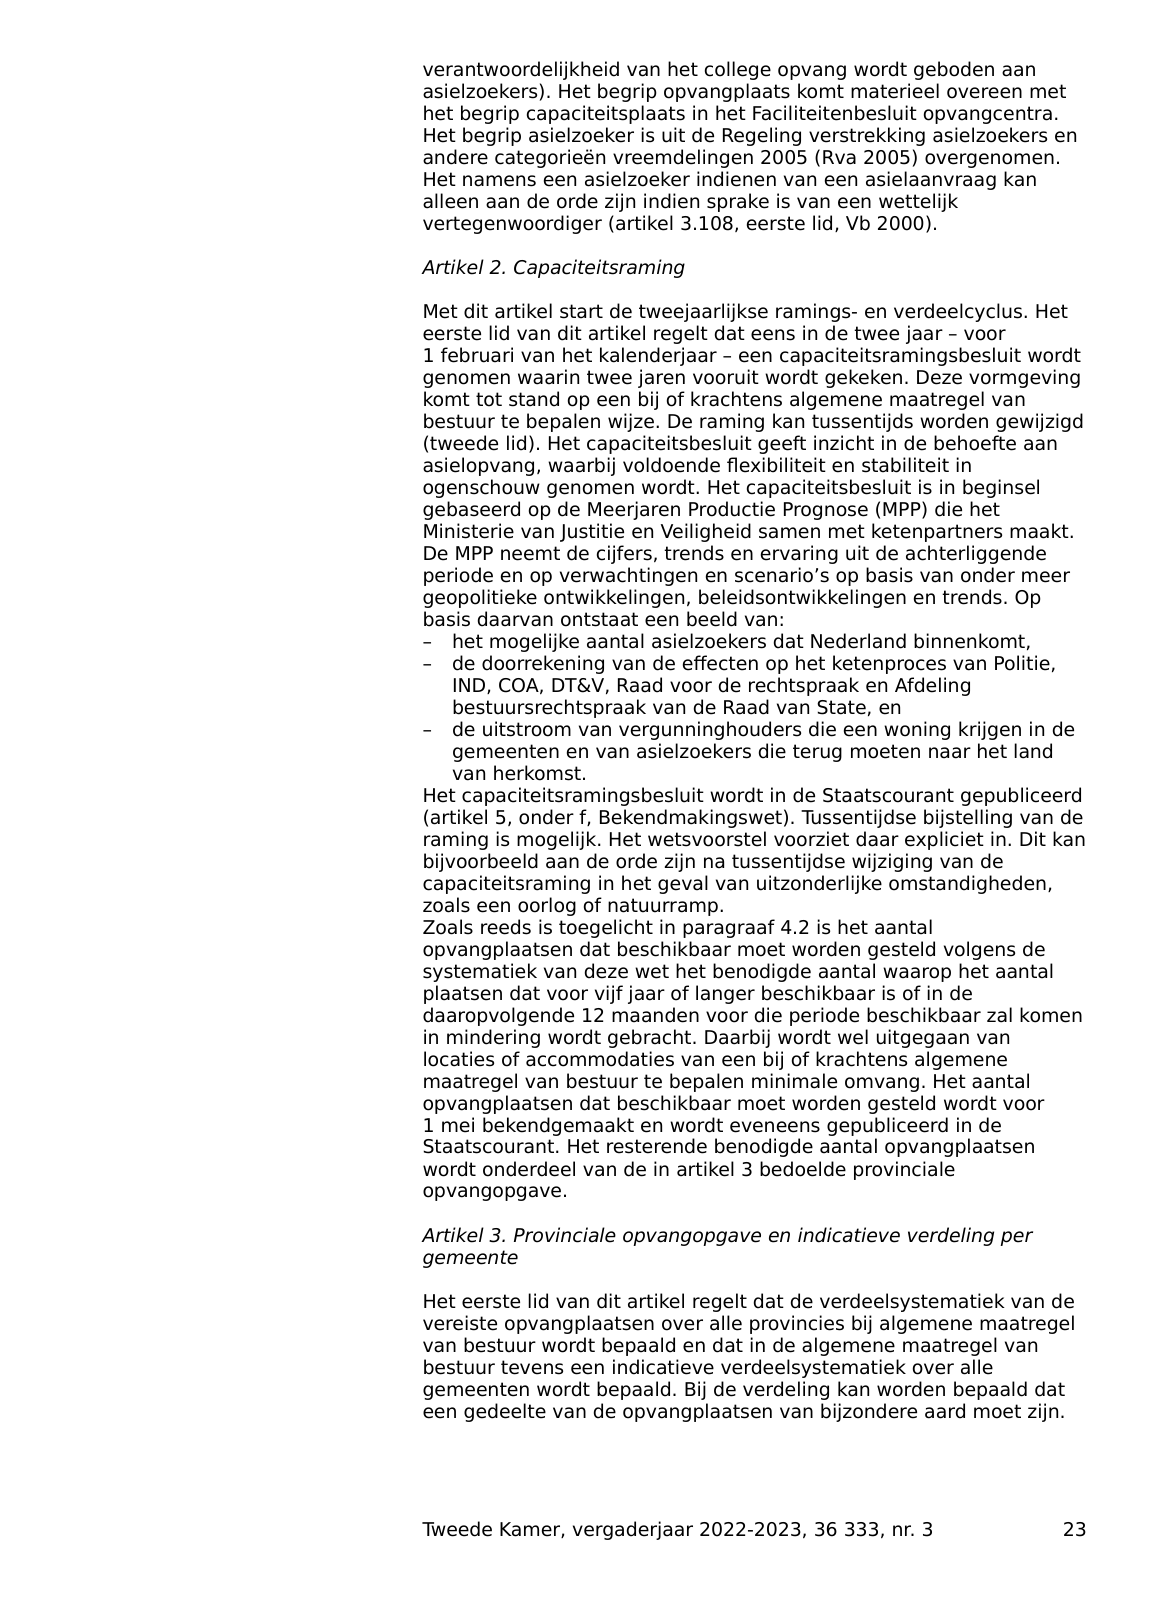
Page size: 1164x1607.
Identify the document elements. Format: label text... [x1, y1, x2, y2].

text Zoals reeds is toegelicht in paragraaf 4.2 is het aantal opvangplaatsen dat beschikbaar moet worden gesteld volgens de systematiek van deze wet het benodigde aantal waarop het aantal plaatsen dat voor vijf jaar of langer beschikbaar is of in de daaropvolgende 12 maanden voor die periode beschikbaar zal komen in mindering wordt gebracht. Daarbij wordt wel uitgegaan van locaties of accommodaties van een bij of krachtens algemene maatregel van bestuur te bepalen minimale omvang. Het aantal opvangplaatsen dat beschikbaar moet worden gesteld wordt voor 1 mei bekendgemaakt en wordt eveneens gepubliceerd in de Staatscourant. Het resterende benodigde aantal opvangplaatsen wordt onderdeel van de in artikel 3 bedoelde provinciale opvangopgave. [422, 917, 1087, 1202]
subtitle Artikel 2. Capaciteitsraming [422, 257, 1087, 279]
subtitle Artikel 3. Provinciale opvangopgave en indicatieve verdeling per gemeente [422, 1224, 1087, 1268]
text Het capaciteitsramingsbesluit wordt in de Staatscourant gepubliceerd (artikel 5, onder f, Bekendmakingswet). Tussentijdse bijstelling van de raming is mogelijk. Het wetsvoorstel voorziet daar expliciet in. Dit kan bijvoorbeeld aan de orde zijn na tussentijdse wijziging van de capaciteitsraming in het geval van uitzonderlijke omstandigheden, zoals een oorlog of natuurramp. [422, 785, 1087, 917]
text – de doorrekening van de effecten op het ketenproces van Politie, IND, COA, DT&V, Raad voor de rechtspraak en Afdeling bestuursrechtspraak van de Raad van State, en [422, 653, 1087, 719]
text Met dit artikel start de tweejaarlijkse ramings- en verdeelcyclus. Het eerste lid van dit artikel regelt dat eens in de twee jaar – voor 1 februari van het kalenderjaar – een capaciteitsramingsbesluit wordt genomen waarin twee jaren vooruit wordt gekeken. Deze vormgeving komt tot stand op een bij of krachtens algemene maatregel van bestuur te bepalen wijze. De raming kan tussentijds worden gewijzigd (tweede lid). Het capaciteitsbesluit geeft inzicht in de behoefte aan asielopvang, waarbij voldoende flexibiliteit en stabiliteit in ogenschouw genomen wordt. Het capaciteitsbesluit is in beginsel gebaseerd op de Meerjaren Productie Prognose (MPP) die het Ministerie van Justitie en Veiligheid samen met ketenpartners maakt. De MPP neemt de cijfers, trends en ervaring uit de achterliggende periode en op verwachtingen en scenario’s op basis van onder meer geopolitieke ontwikkelingen, beleidsontwikkelingen en trends. Op basis daarvan ontstaat een beeld van: [422, 301, 1087, 631]
text Het eerste lid van dit artikel regelt dat de verdeelsystematiek van de vereiste opvangplaatsen over alle provincies bij algemene maatregel van bestuur wordt bepaald en dat in de algemene maatregel van bestuur tevens een indicatieve verdeelsystematiek over alle gemeenten wordt bepaald. Bij de verdeling kan worden bepaald dat een gedeelte van de opvangplaatsen van bijzondere aard moet zijn. [422, 1291, 1087, 1423]
text verantwoordelijkheid van het college opvang wordt geboden aan asielzoekers). Het begrip opvangplaats komt materieel overeen met het begrip capaciteitsplaats in het Faciliteitenbesluit opvangcentra. Het begrip asielzoeker is uit de Regeling verstrekking asielzoekers en andere categorieën vreemdelingen 2005 (Rva 2005) overgenomen. Het namens een asielzoeker indienen van een asielaanvraag kan alleen aan de orde zijn indien sprake is van een wettelijk vertegenwoordiger (artikel 3.108, eerste lid, Vb 2000). [422, 59, 1087, 235]
text – de uitstroom van vergunninghouders die een woning krijgen in de gemeenten en van asielzoekers die terug moeten naar het land van herkomst. [422, 719, 1087, 785]
text – het mogelijke aantal asielzoekers dat Nederland binnenkomt, [422, 631, 1087, 653]
